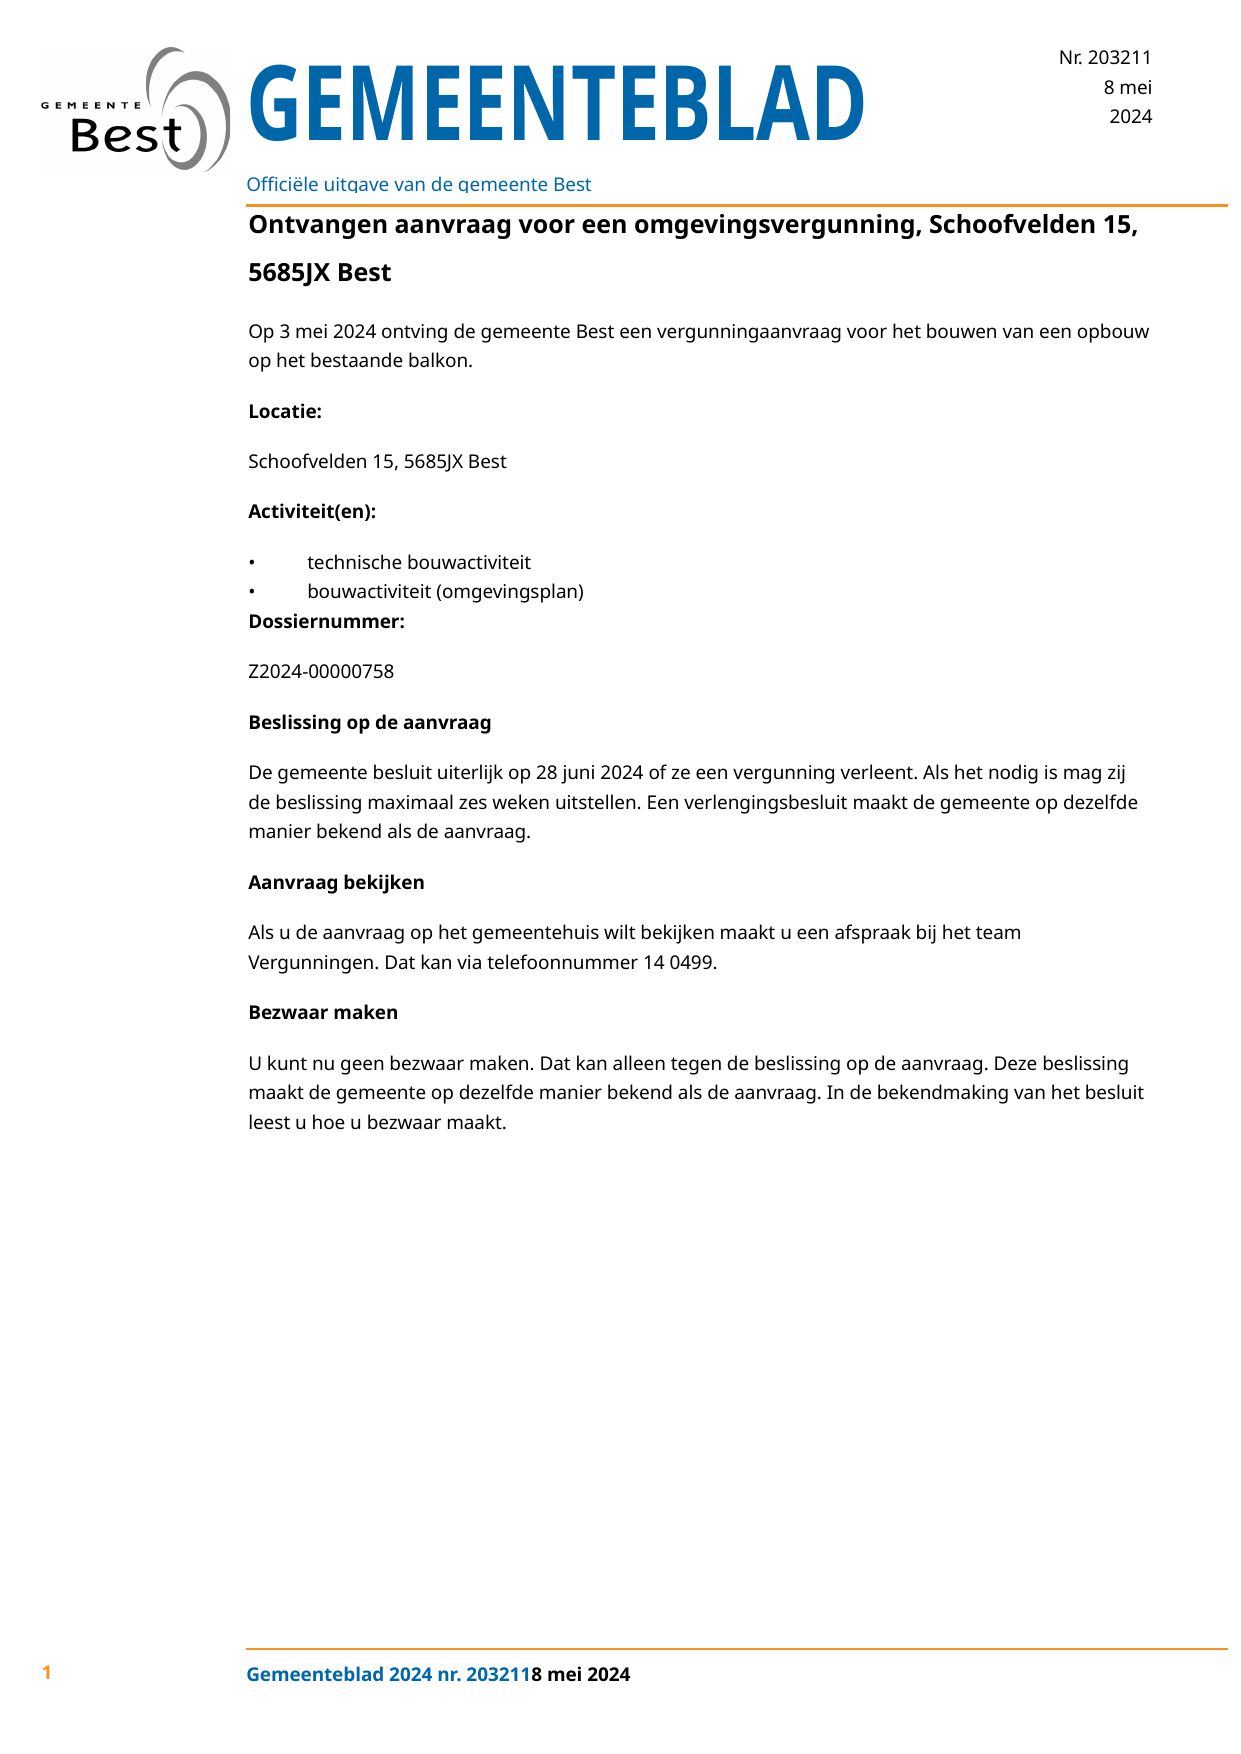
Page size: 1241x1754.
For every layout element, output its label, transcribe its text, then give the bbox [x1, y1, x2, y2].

text Op 3 mei 2024 ontving de gemeente Best een vergunningaanvraag voor het bouwen van een opbouw op het bestaande balkon. [248, 318, 1152, 373]
text Als u de aanvraag op het gemeentehuis wilt bekijken maakt u een afspraak bij het team Vergunningen. Dat kan via telefoonnummer 14 0499. [248, 919, 1152, 975]
text Bezwaar maken [248, 999, 1152, 1025]
picture [41, 47, 231, 172]
text De gemeente besluit uiterlijk op 28 juni 2024 of ze een vergunning verleent. Als het nodig is mag zij de beslissing maximaal zes weken uitstellen. Een verlengingsbesluit maakt de gemeente op dezelfde manier bekend als de aanvraag. [248, 759, 1152, 844]
text U kunt nu geen bezwaar maken. Dat kan alleen tegen de beslissing op de aanvraag. Deze beslissing maakt de gemeente op dezelfde manier bekend als de aanvraag. In de bekendmaking van het besluit leest u hoe u bezwaar maakt. [248, 1050, 1152, 1135]
text Activiteit(en): [248, 499, 1152, 524]
text Z2024-00000758 [248, 659, 1152, 684]
text Ontvangen aanvraag voor een omgevingsvergunning, Schoofvelden 15, 5685JX Best [248, 207, 1152, 288]
text Dossiernummer: [248, 608, 1152, 634]
text Locatie: [248, 398, 1152, 424]
list technische bouwactiviteit [248, 549, 1152, 575]
text Beslissing op de aanvraag [248, 709, 1152, 735]
list bouwactiviteit (omgevingsplan) [248, 579, 1152, 604]
text Aanvraag bekijken [248, 869, 1152, 895]
text Schoofvelden 15, 5685JX Best [248, 448, 1152, 474]
